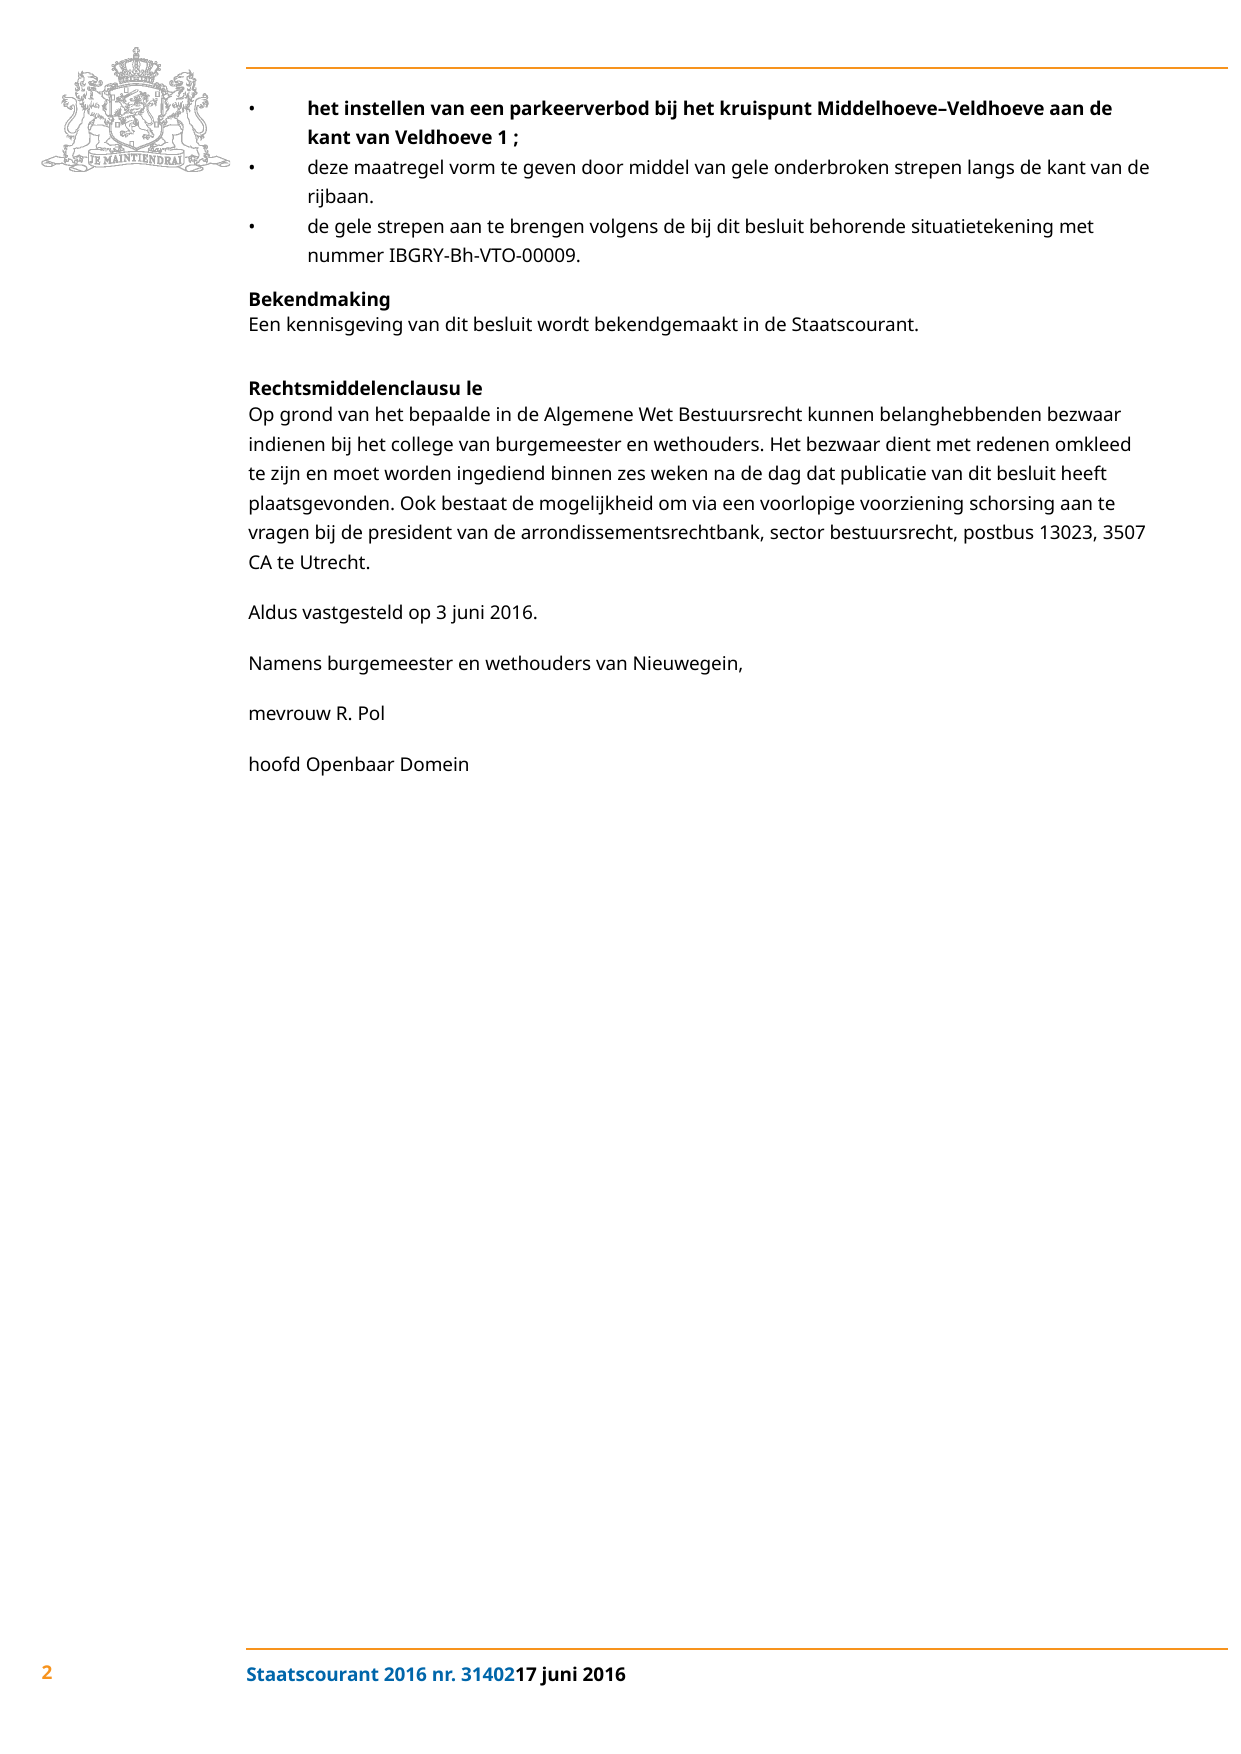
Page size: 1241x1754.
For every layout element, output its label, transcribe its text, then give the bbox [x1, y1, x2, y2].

text Aldus vastgesteld op 3 juni 2016. [248, 599, 1152, 625]
list deze maatregel vorm te geven door middel van gele onderbroken strepen langs de kant van de rijbaan. [248, 154, 1152, 209]
list het instellen van een parkeerverbod bij het kruispunt Middelhoeve–Veldhoeve aan de kant van Veldhoeve 1 ; [248, 95, 1152, 150]
text Op grond van het bepaalde in de Algemene Wet Bestuursrecht kunnen belanghebbenden bezwaar indienen bij het college van burgemeester en wethouders. Het bezwaar dient met redenen omkleed te zijn en moet worden ingediend binnen zes weken na de dag dat publicatie van dit besluit heeft plaatsgevonden. Ook bestaat de mogelijkheid om via een voorlopige voorziening schorsing aan te vragen bij de president van de arrondissementsrechtbank, sector bestuursrecht, postbus 13023, 3507 CA te Utrecht. [248, 401, 1152, 575]
text hoofd Openbaar Domein [248, 751, 1152, 777]
list de gele strepen aan te brengen volgens de bij dit besluit behorende situatietekening met nummer IBGRY-Bh-VTO-00009. [248, 213, 1152, 268]
text mevrouw R. Pol [248, 700, 1152, 726]
text Namens burgemeester en wethouders van Nieuwegein, [248, 650, 1152, 676]
picture [41, 47, 231, 172]
text Rechtsmiddelenclausu le [248, 376, 1152, 401]
text Bekendmaking [248, 286, 1152, 312]
text Een kennisgeving van dit besluit wordt bekendgemaakt in de Staatscourant. [248, 312, 1152, 337]
